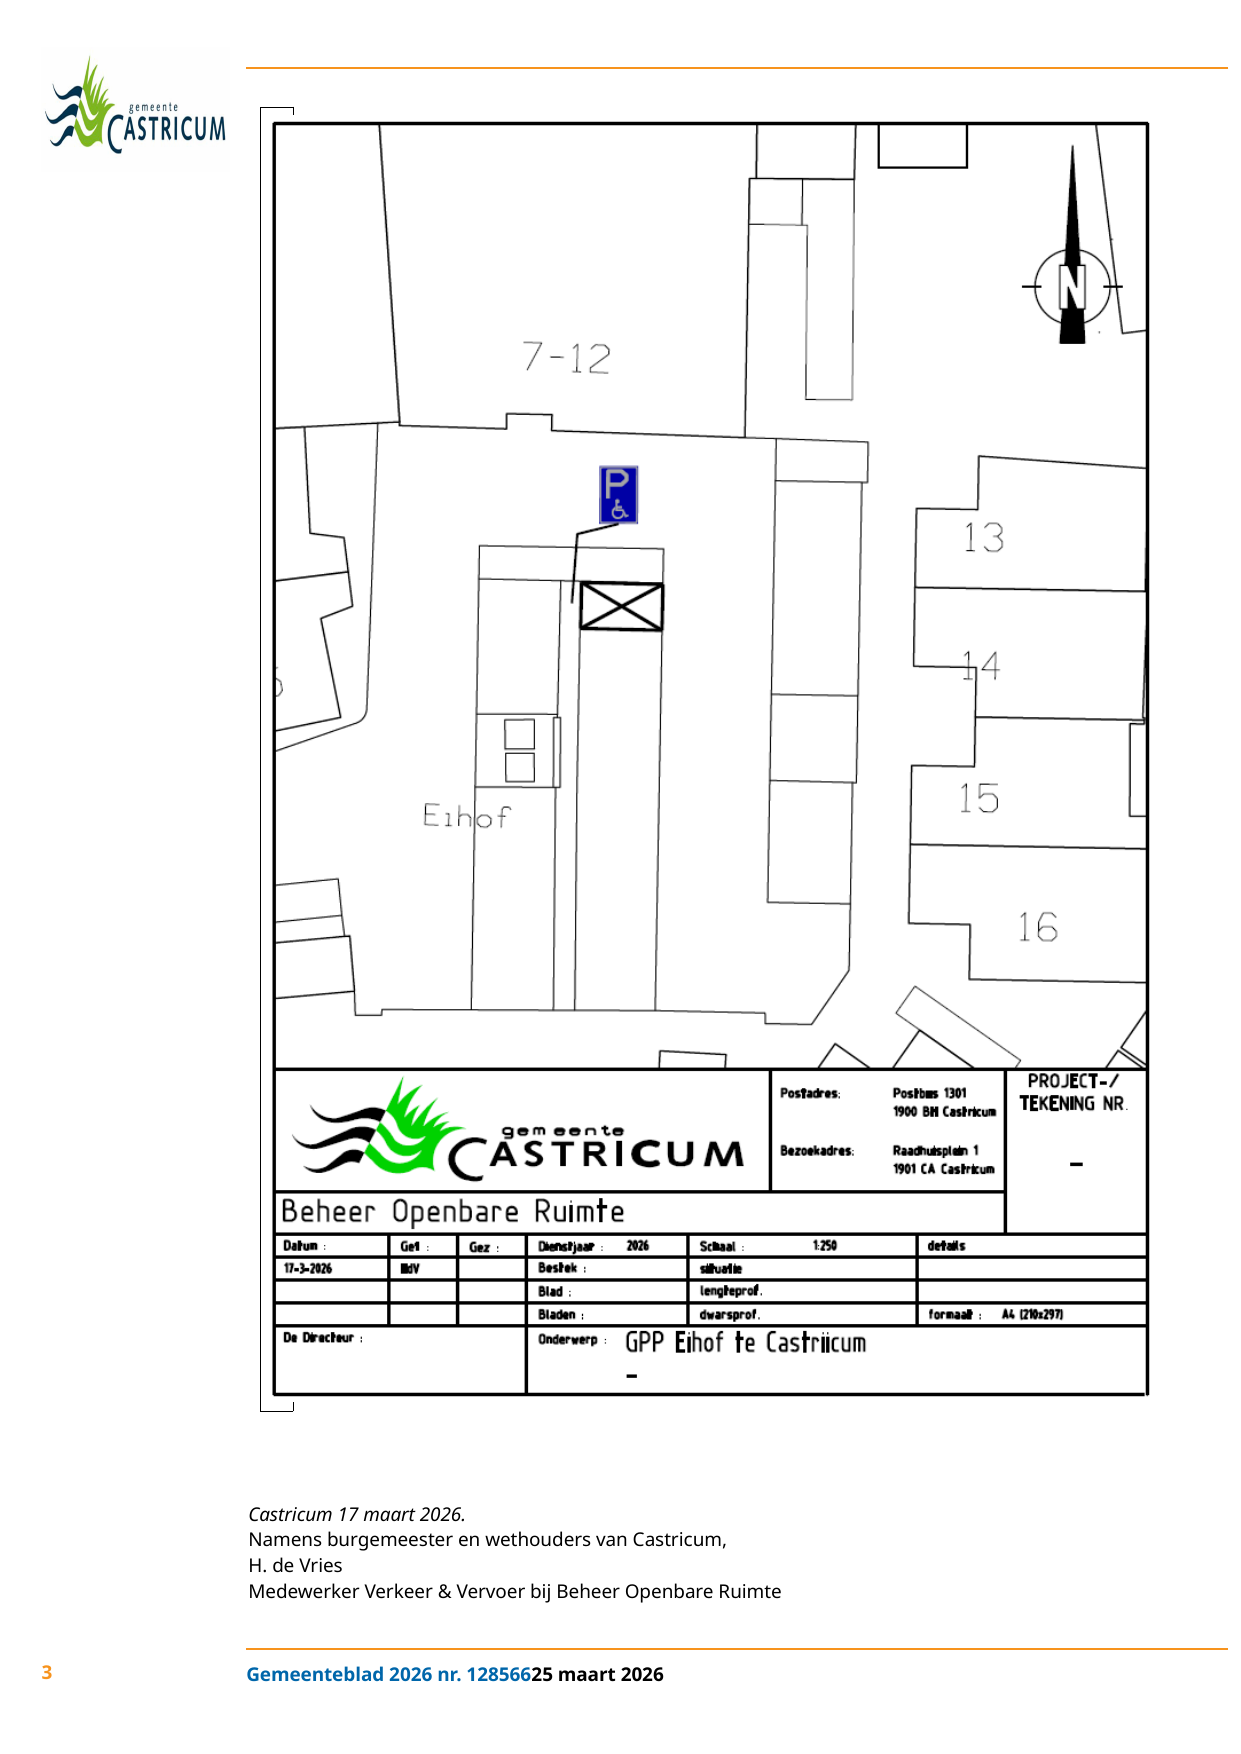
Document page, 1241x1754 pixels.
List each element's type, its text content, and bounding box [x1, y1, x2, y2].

text H. de Vries [248, 1552, 1152, 1578]
text Medewerker Verkeer & Vervoer bij Beheer Openbare Ruimte [248, 1578, 1152, 1604]
picture [41, 47, 231, 172]
text Namens burgemeester en wethouders van Castricum, [248, 1527, 1152, 1552]
picture [268, 115, 1155, 1402]
text Castricum 17 maart 2026. [248, 1501, 1152, 1527]
